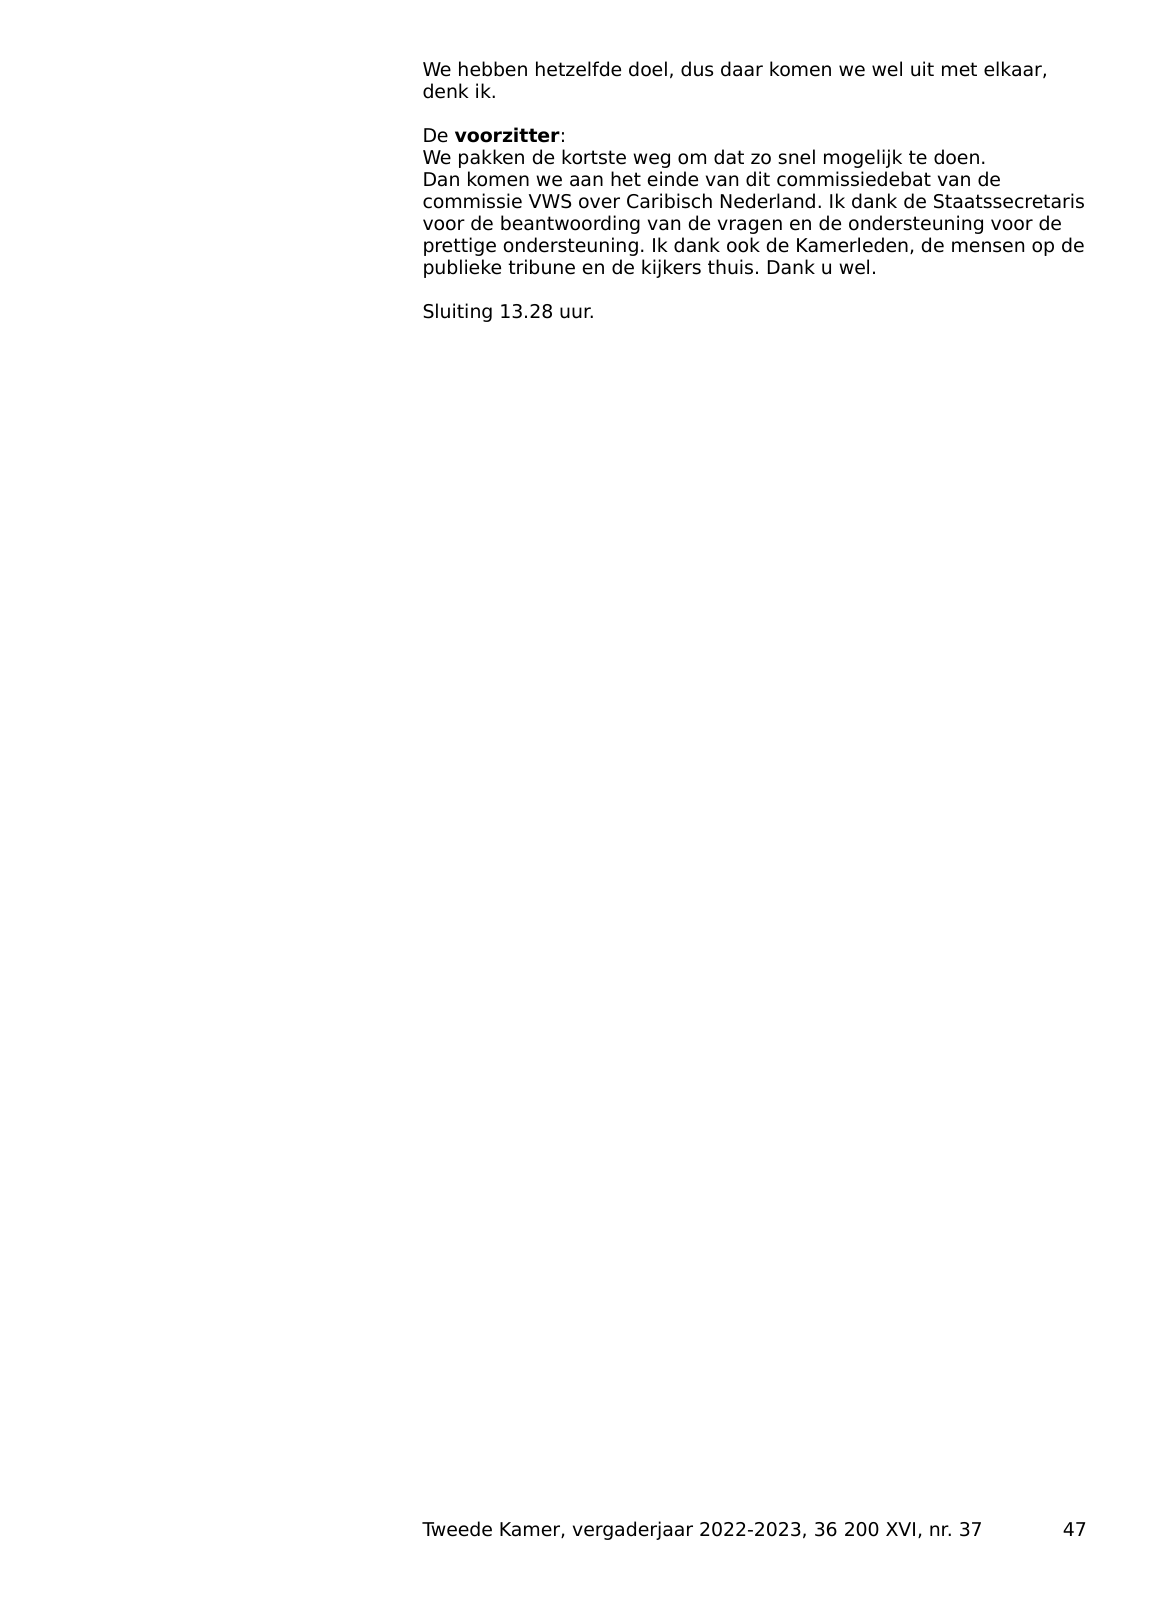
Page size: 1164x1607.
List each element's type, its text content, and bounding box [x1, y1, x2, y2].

text De voorzitter: [422, 125, 1087, 147]
text Dan komen we aan het einde van dit commissiedebat van de commissie VWS over Caribisch Nederland. Ik dank de Staatssecretaris voor de beantwoording van de vragen en de ondersteuning voor de prettige ondersteuning. Ik dank ook de Kamerleden, de mensen op de publieke tribune en de kijkers thuis. Dank u wel. [422, 169, 1087, 279]
text We hebben hetzelfde doel, dus daar komen we wel uit met elkaar, denk ik. [422, 59, 1087, 103]
text We pakken de kortste weg om dat zo snel mogelijk te doen. [422, 147, 1087, 169]
text Sluiting 13.28 uur. [422, 301, 1087, 323]
